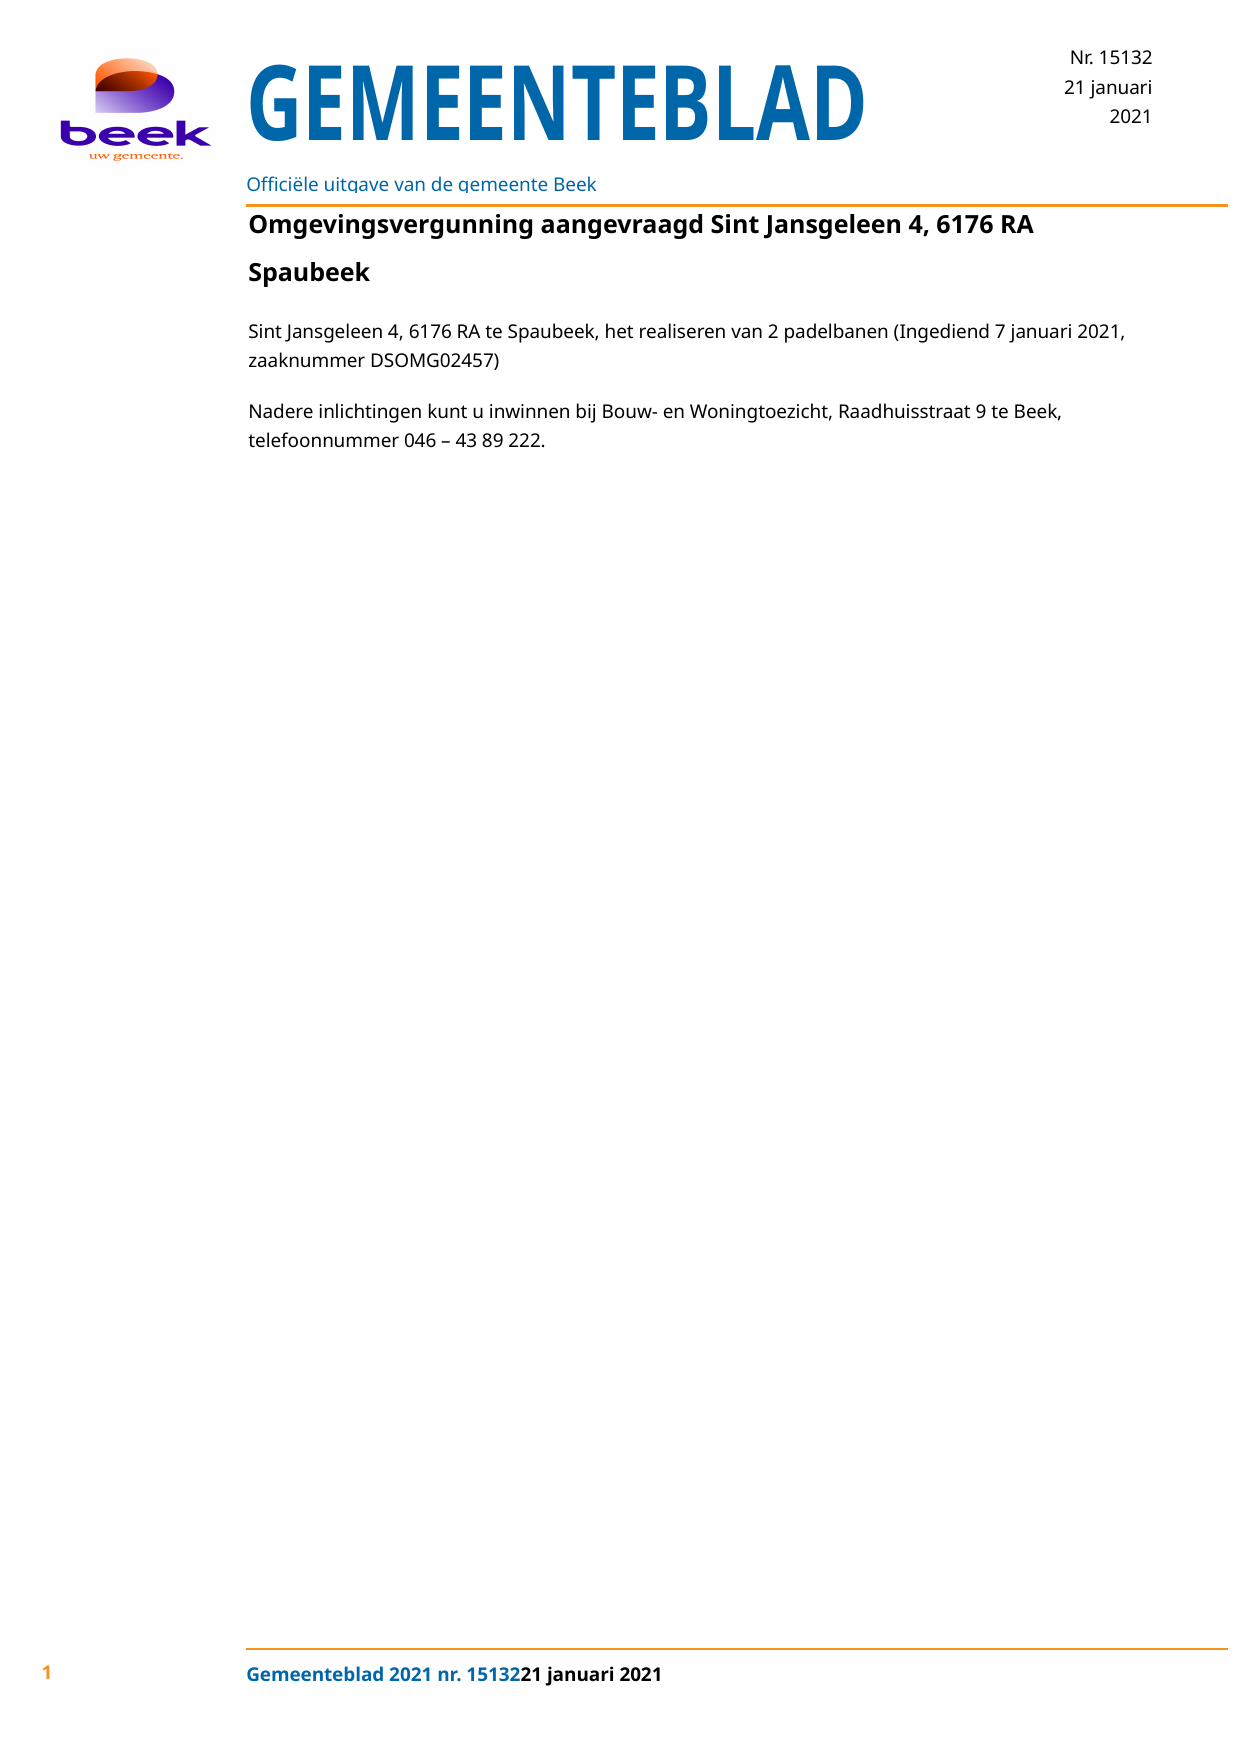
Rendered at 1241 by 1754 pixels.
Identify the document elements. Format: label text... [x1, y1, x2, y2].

text Sint Jansgeleen 4, 6176 RA te Spaubeek, het realiseren van 2 padelbanen (Ingediend 7 januari 2021, zaaknummer DSOMG02457) [248, 318, 1152, 373]
text Nadere inlichtingen kunt u inwinnen bij Bouw- en Woningtoezicht, Raadhuisstraat 9 te Beek, telefoonnummer 046 – 43 89 222. [248, 398, 1152, 453]
picture [41, 47, 231, 172]
text Omgevingsvergunning aangevraagd Sint Jansgeleen 4, 6176 RA Spaubeek [248, 207, 1152, 288]
